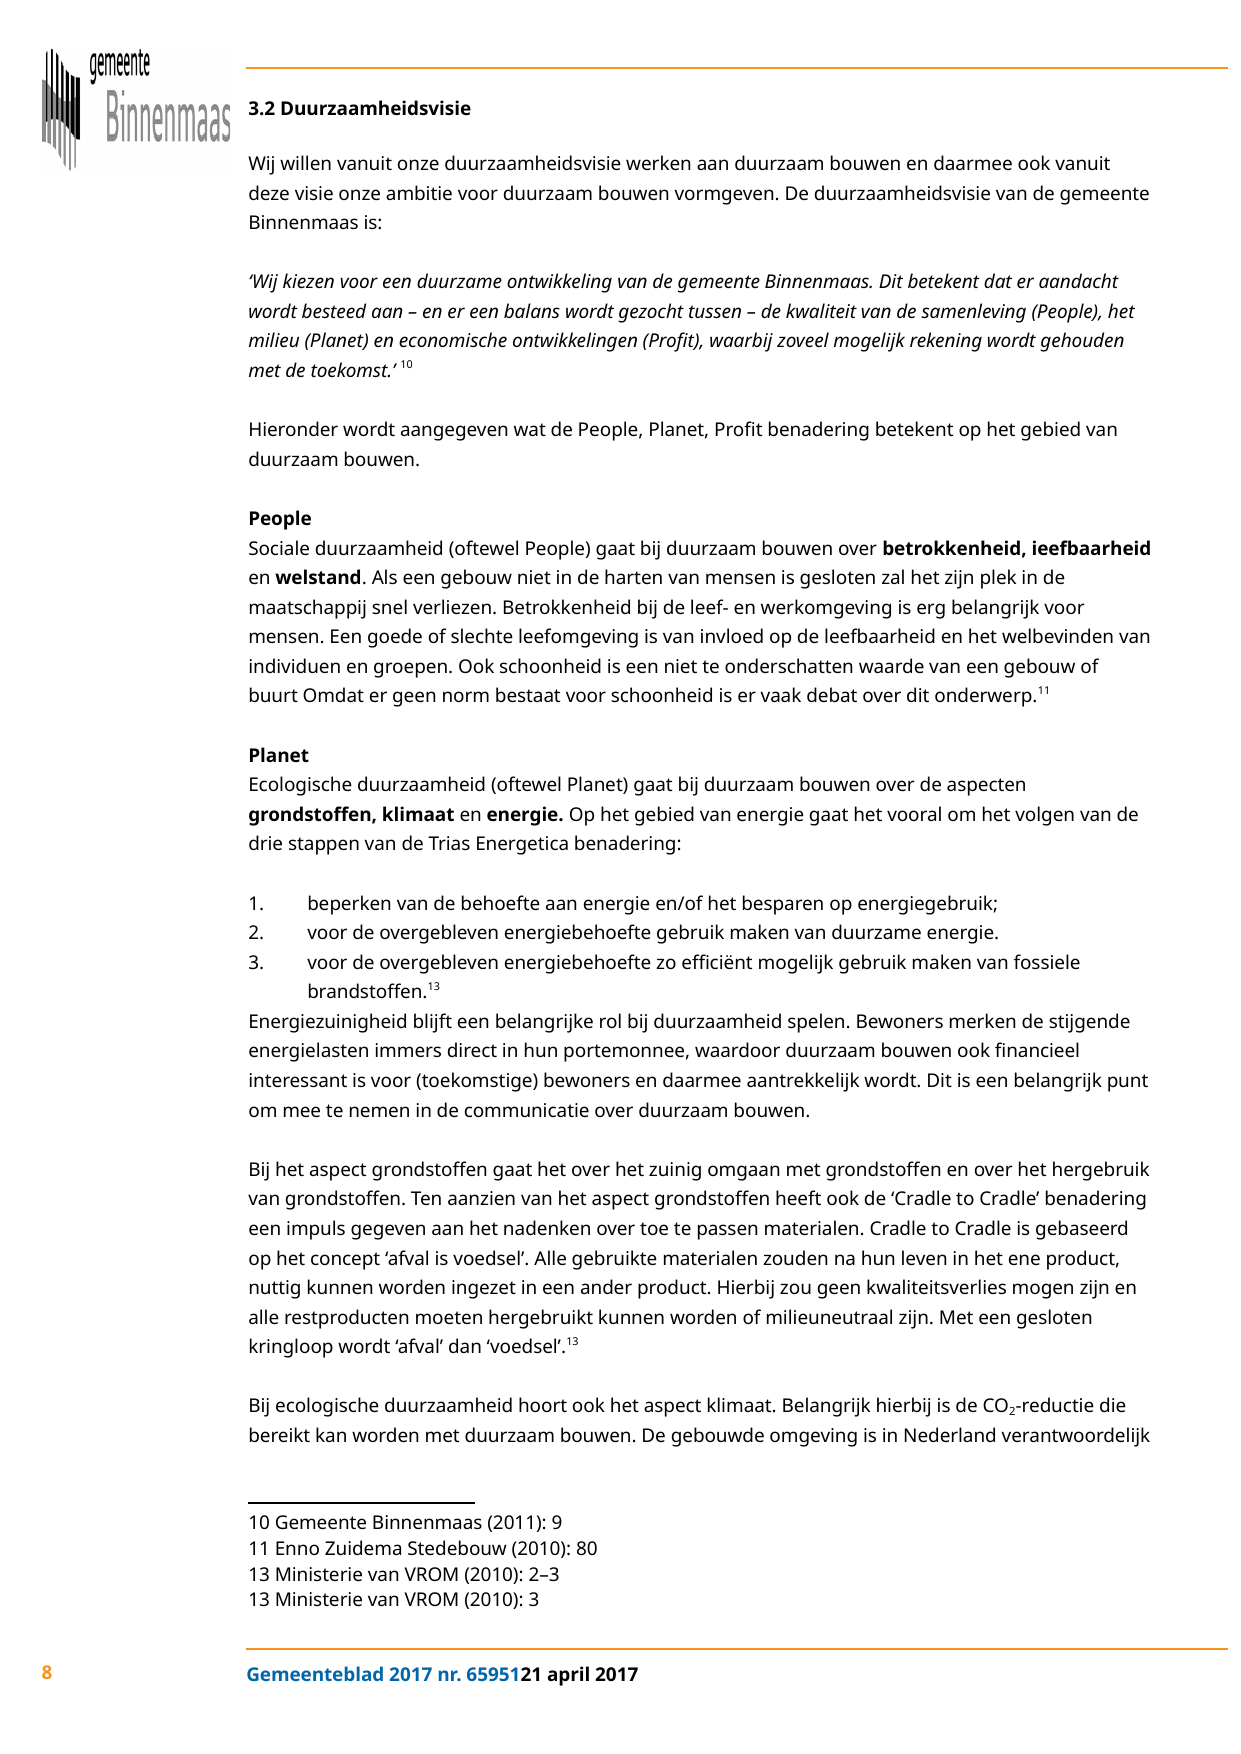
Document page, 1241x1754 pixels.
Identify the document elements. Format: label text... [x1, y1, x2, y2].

text Bij ecologische duurzaamheid hoort ook het aspect klimaat. Belangrijk hierbij is de CO2-reductie die bereikt kan worden met duurzaam bouwen. De gebouwde omgeving is in Nederland verantwoordelijk [248, 1393, 1152, 1448]
list voor de overgebleven energiebehoefte gebruik maken van duurzame energie. [248, 919, 1152, 945]
picture [41, 47, 231, 172]
text Enno Zuidema Stedebouw (2010): 80 [248, 1535, 1152, 1561]
text Gemeente Binnenmaas (2011): 9 [248, 1509, 1152, 1535]
text Sociale duurzaamheid (oftewel People) gaat bij duurzaam bouwen over betrokkenheid, ieefbaarheid en welstand. Als een gebouw niet in de harten van mensen is gesloten zal het zijn plek in de maatschappij snel verliezen. Betrokkenheid bij de leef- en werkomgeving is erg belangrijk voor mensen. Een goede of slechte leefomgeving is van invloed op de leefbaarheid en het welbevinden van individuen en groepen. Ook schoonheid is een niet te onderschatten waarde van een gebouw of buurt Omdat er geen norm bestaat voor schoonheid is er vaak debat over dit onderwerp. [248, 535, 1152, 708]
text Bij het aspect grondstoffen gaat het over het zuinig omgaan met grondstoffen en over het hergebruik van grondstoffen. Ten aanzien van het aspect grondstoffen heeft ook de ‘Cradle to Cradle’ benadering een impuls gegeven aan het nadenken over toe te passen materialen. Cradle to Cradle is gebaseerd op het concept ‘afval is voedsel’. Alle gebruikte materialen zouden na hun leven in het ene product, nuttig kunnen worden ingezet in een ander product. Hierbij zou geen kwaliteitsverlies mogen zijn en alle restproducten moeten hergebruikt kunnen worden of milieuneutraal zijn. Met een gesloten kringloop wordt ‘afval’ dan ‘voedsel’. [248, 1156, 1152, 1359]
text Hieronder wordt aangegeven wat de People, Planet, Profit benadering betekent op het gebied van duurzaam bouwen. [248, 416, 1152, 472]
text 3.2 Duurzaamheidsvisie [248, 95, 1152, 121]
text Ministerie van VROM (2010): 3 [248, 1586, 1152, 1612]
list beperken van de behoefte aan energie en/of het besparen op energiegebruik; [248, 890, 1152, 915]
text Energiezuinigheid blijft een belangrijke rol bij duurzaamheid spelen. Bewoners merken de stijgende energielasten immers direct in hun portemonnee, waardoor duurzaam bouwen ook financieel interessant is voor (toekomstige) bewoners en daarmee aantrekkelijk wordt. Dit is een belangrijk punt om mee te nemen in de communicatie over duurzaam bouwen. [248, 1008, 1152, 1122]
text ‘Wij kiezen voor een duurzame ontwikkeling van de gemeente Binnenmaas. Dit betekent dat er aandacht wordt besteed aan – en er een balans wordt gezocht tussen – de kwaliteit van de samenleving (People), het milieu (Planet) en economische ontwikkelingen (Profit), waarbij zoveel mogelijk rekening wordt gehouden met de toekomst.’ [248, 268, 1152, 383]
text People [248, 505, 1152, 531]
list Ministerie van VROM (2010): 2–3 [248, 1561, 1152, 1586]
text Ecologische duurzaamheid (oftewel Planet) gaat bij duurzaam bouwen over de aspecten grondstoffen, klimaat en energie. Op het gebied van energie gaat het vooral om het volgen van de drie stappen van de Trias Energetica benadering: [248, 771, 1152, 856]
list voor de overgebleven energiebehoefte zo efficiënt mogelijk gebruik maken van fossiele brandstoffen. [248, 949, 1152, 1004]
text Planet [248, 742, 1152, 767]
text Wij willen vanuit onze duurzaamheidsvisie werken aan duurzaam bouwen en daarmee ook vanuit deze visie onze ambitie voor duurzaam bouwen vormgeven. De duurzaamheidsvisie van de gemeente Binnenmaas is: [248, 150, 1152, 235]
